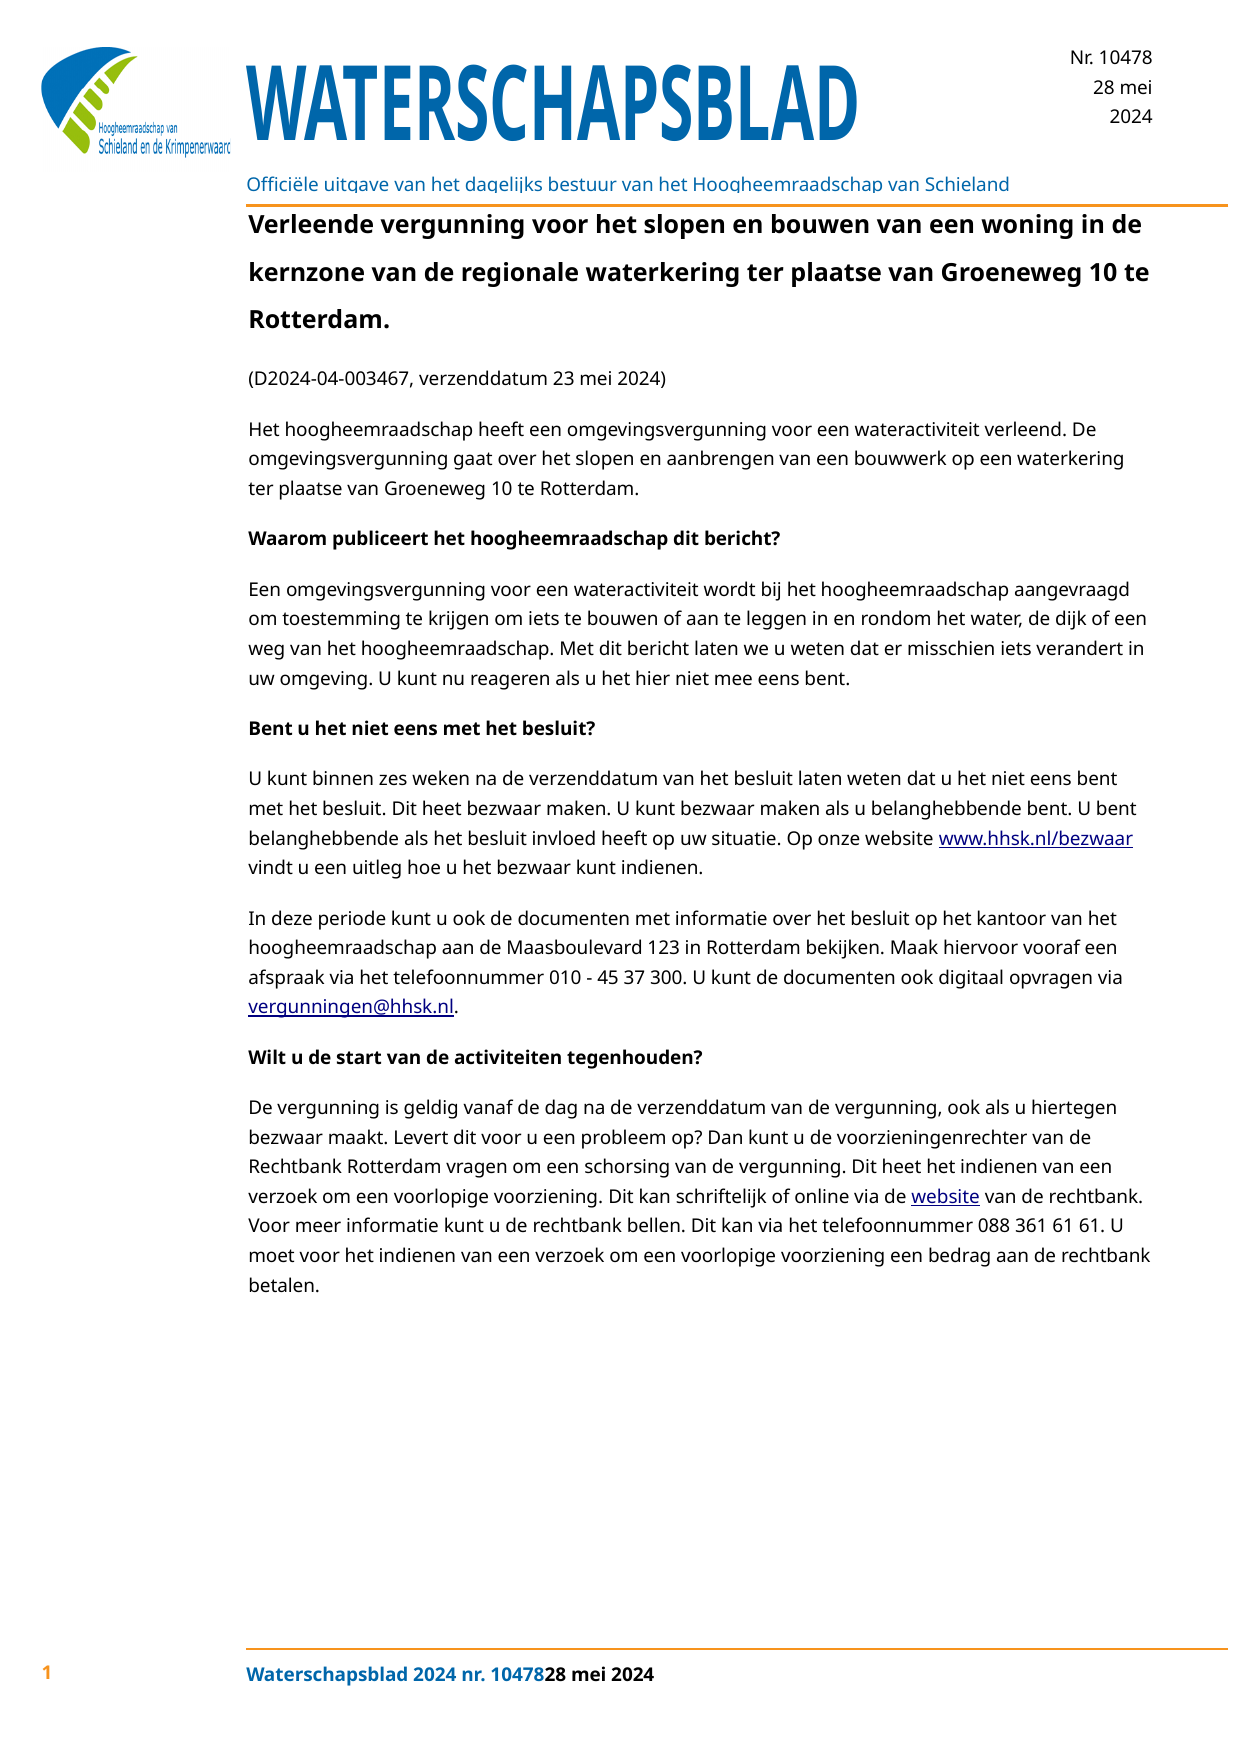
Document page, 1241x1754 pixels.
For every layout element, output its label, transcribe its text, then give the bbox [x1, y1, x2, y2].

text De vergunning is geldig vanaf de dag na de verzenddatum van de vergunning, ook als u hiertegen bezwaar maakt. Levert dit voor u een probleem op? Dan kunt u de voorzieningenrechter van de Rechtbank Rotterdam vragen om een schorsing van de vergunning. Dit heet het indienen van een verzoek om een voorlopige voorziening. Dit kan schriftelijk of online via de website van de rechtbank. Voor meer informatie kunt u de rechtbank bellen. Dit kan via het telefoonnummer 088 361 61 61. U moet voor het indienen van een verzoek om een voorlopige voorziening een bedrag aan de rechtbank betalen. [248, 1094, 1152, 1297]
text Het hoogheemraadschap heeft een omgevingsvergunning voor een wateractiviteit verleend. De omgevingsvergunning gaat over het slopen en aanbrengen van een bouwwerk op een waterkering ter plaatse van Groeneweg 10 te Rotterdam. [248, 416, 1152, 501]
text Wilt u de start van de activiteiten tegenhouden? [248, 1044, 1152, 1069]
text Verleende vergunning voor het slopen en bouwen van een woning in de kernzone van de regionale waterkering ter plaatse van Groeneweg 10 te Rotterdam. [248, 207, 1152, 336]
text (D2024-04-003467, verzenddatum 23 mei 2024) [248, 366, 1152, 391]
picture [41, 47, 231, 172]
text In deze periode kunt u ook de documenten met informatie over het besluit op het kantoor van het hoogheemraadschap aan de Maasboulevard 123 in Rotterdam bekijken. Maak hiervoor vooraf een afspraak via het telefoonnummer 010 - 45 37 300. U kunt de documenten ook digitaal opvragen via vergunningen@hhsk.nl. [248, 905, 1152, 1019]
text Een omgevingsvergunning voor een wateractiviteit wordt bij het hoogheemraadschap aangevraagd om toestemming te krijgen om iets te bouwen of aan te leggen in en rondom het water, de dijk of een weg van het hoogheemraadschap. Met dit bericht laten we u weten dat er misschien iets verandert in uw omgeving. U kunt nu reageren als u het hier niet mee eens bent. [248, 576, 1152, 690]
text Waarom publiceert het hoogheemraadschap dit bericht? [248, 526, 1152, 551]
text Bent u het niet eens met het besluit? [248, 715, 1152, 741]
text U kunt binnen zes weken na de verzenddatum van het besluit laten weten dat u het niet eens bent met het besluit. Dit heet bezwaar maken. U kunt bezwaar maken als u belanghebbende bent. U bent belanghebbende als het besluit invloed heeft op uw situatie. Op onze website www.hhsk.nl/bezwaar vindt u een uitleg hoe u het bezwaar kunt indienen. [248, 766, 1152, 880]
